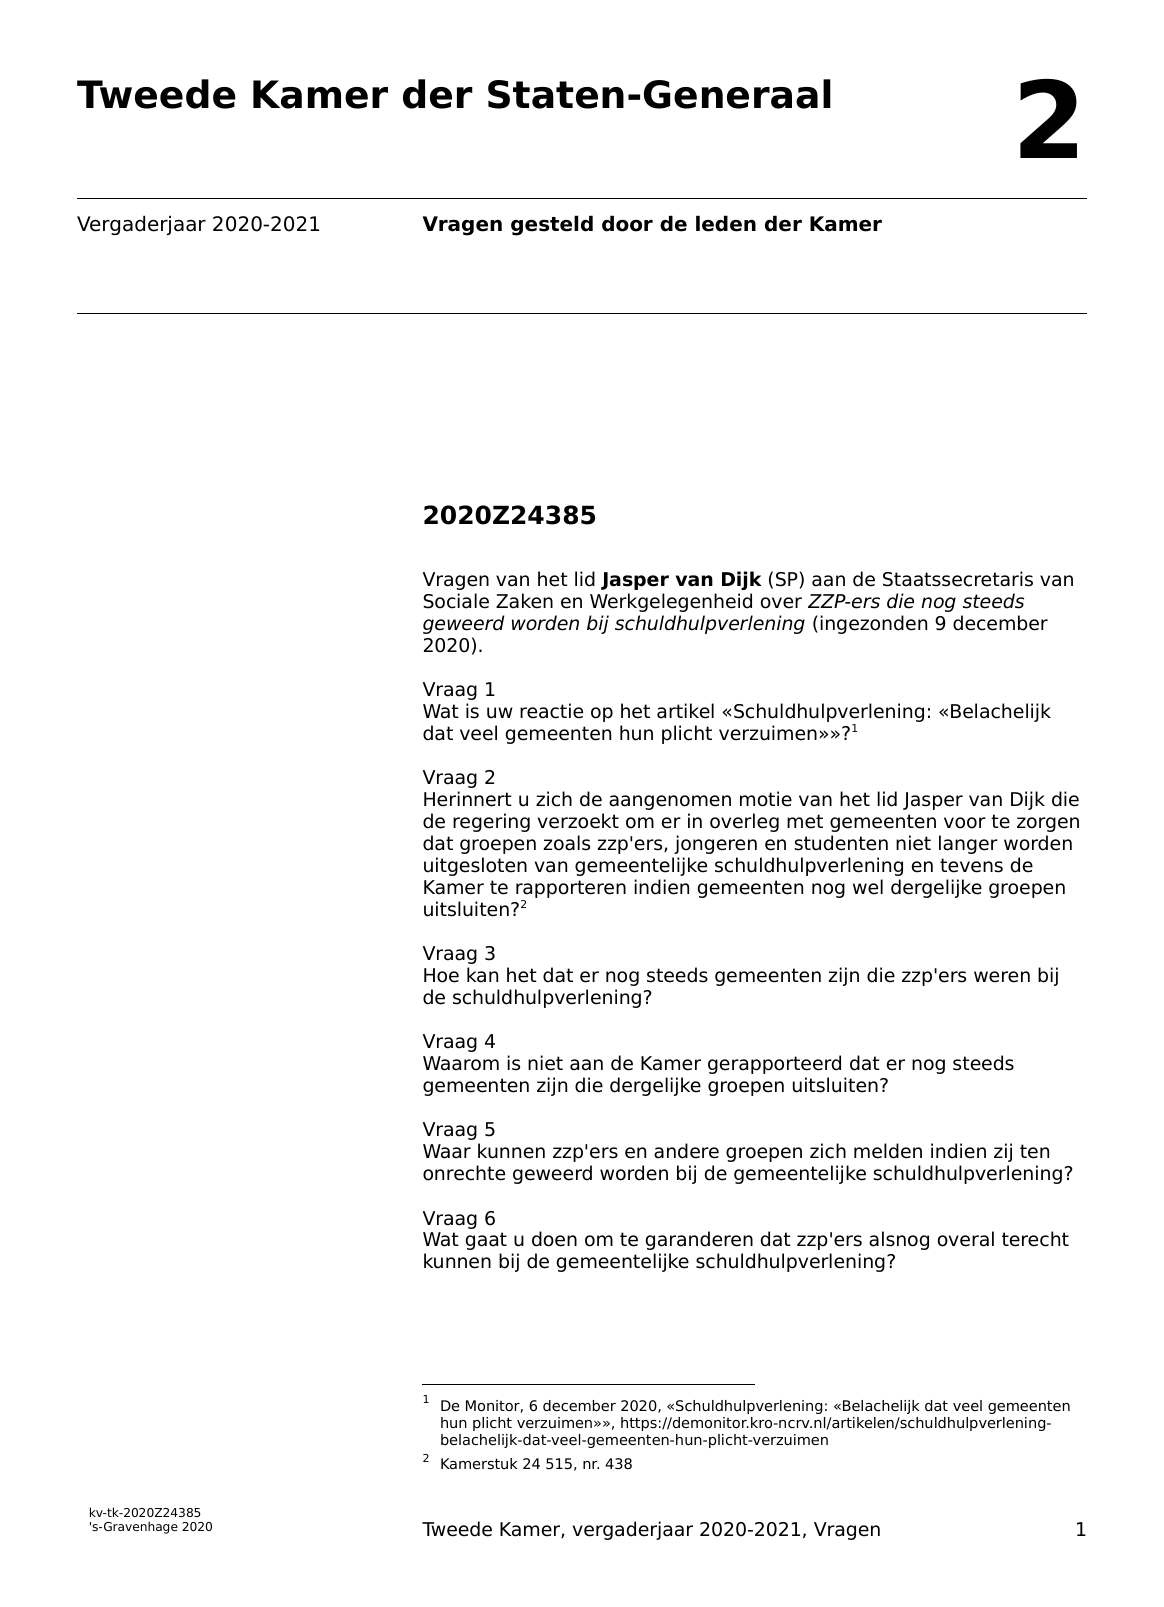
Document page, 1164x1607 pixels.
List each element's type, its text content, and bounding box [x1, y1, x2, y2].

text Kamerstuk 24 515, nr. 438 [422, 1452, 1087, 1474]
text Vragen van het lid Jasper van Dijk (SP) aan de Staatssecretaris van Sociale Zaken en Werkgelegenheid over ZZP-ers die nog steeds geweerd worden bij schuldhulpverlening (ingezonden 9 december 2020). [422, 569, 1087, 657]
text Vraag 1 [422, 679, 1087, 701]
text 's-Gravenhage 2020 [88, 1520, 323, 1534]
text Vraag 3 [422, 943, 1087, 965]
text Wat gaat u doen om te garanderen dat zzp'ers alsnog overal terecht kunnen bij de gemeentelijke schuldhulpverlening? [422, 1229, 1087, 1273]
table_header Tweede Kamer der Staten-Generaal [77, 59, 886, 198]
text Wat is uw reactie op het artikel «Schuldhulpverlening: «Belachelijk dat veel gemeenten hun plicht verzuimen»»? [422, 701, 1087, 745]
text Waarom is niet aan de Kamer gerapporteerd dat er nog steeds gemeenten zijn die dergelijke groepen uitsluiten? [422, 1053, 1087, 1097]
text 2020Z24385 [422, 501, 1087, 531]
text Vraag 4 [422, 1031, 1087, 1053]
text De Monitor, 6 december 2020, «Schuldhulpverlening: «Belachelijk dat veel gemeenten hun plicht verzuimen»», https://demonitor.kro-ncrv.nl/artikelen/schuldhulpverlening-belachelijk-dat-veel-gemeenten-hun-plicht-verzuimen [422, 1393, 1087, 1449]
table_header 2 [886, 59, 1087, 198]
text Hoe kan het dat er nog steeds gemeenten zijn die zzp'ers weren bij de schuldhulpverlening? [422, 965, 1087, 1009]
text Vraag 6 [422, 1207, 1087, 1229]
text Vraag 2 [422, 767, 1087, 789]
text kv-tk-2020Z24385 [88, 1506, 323, 1520]
text Herinnert u zich de aangenomen motie van het lid Jasper van Dijk die de regering verzoekt om er in overleg met gemeenten voor te zorgen dat groepen zoals zzp'ers, jongeren en studenten niet langer worden uitgesloten van gemeentelijke schuldhulpverlening en tevens de Kamer te rapporteren indien gemeenten nog wel dergelijke groepen uitsluiten? [422, 789, 1087, 921]
text Vraag 5 [422, 1119, 1087, 1141]
table_cell Vergaderjaar 2020-2021 [77, 199, 422, 313]
text Waar kunnen zzp'ers en andere groepen zich melden indien zij ten onrechte geweerd worden bij de gemeentelijke schuldhulpverlening? [422, 1141, 1087, 1185]
table_cell Vragen gesteld door de leden der Kamer [422, 199, 1087, 313]
